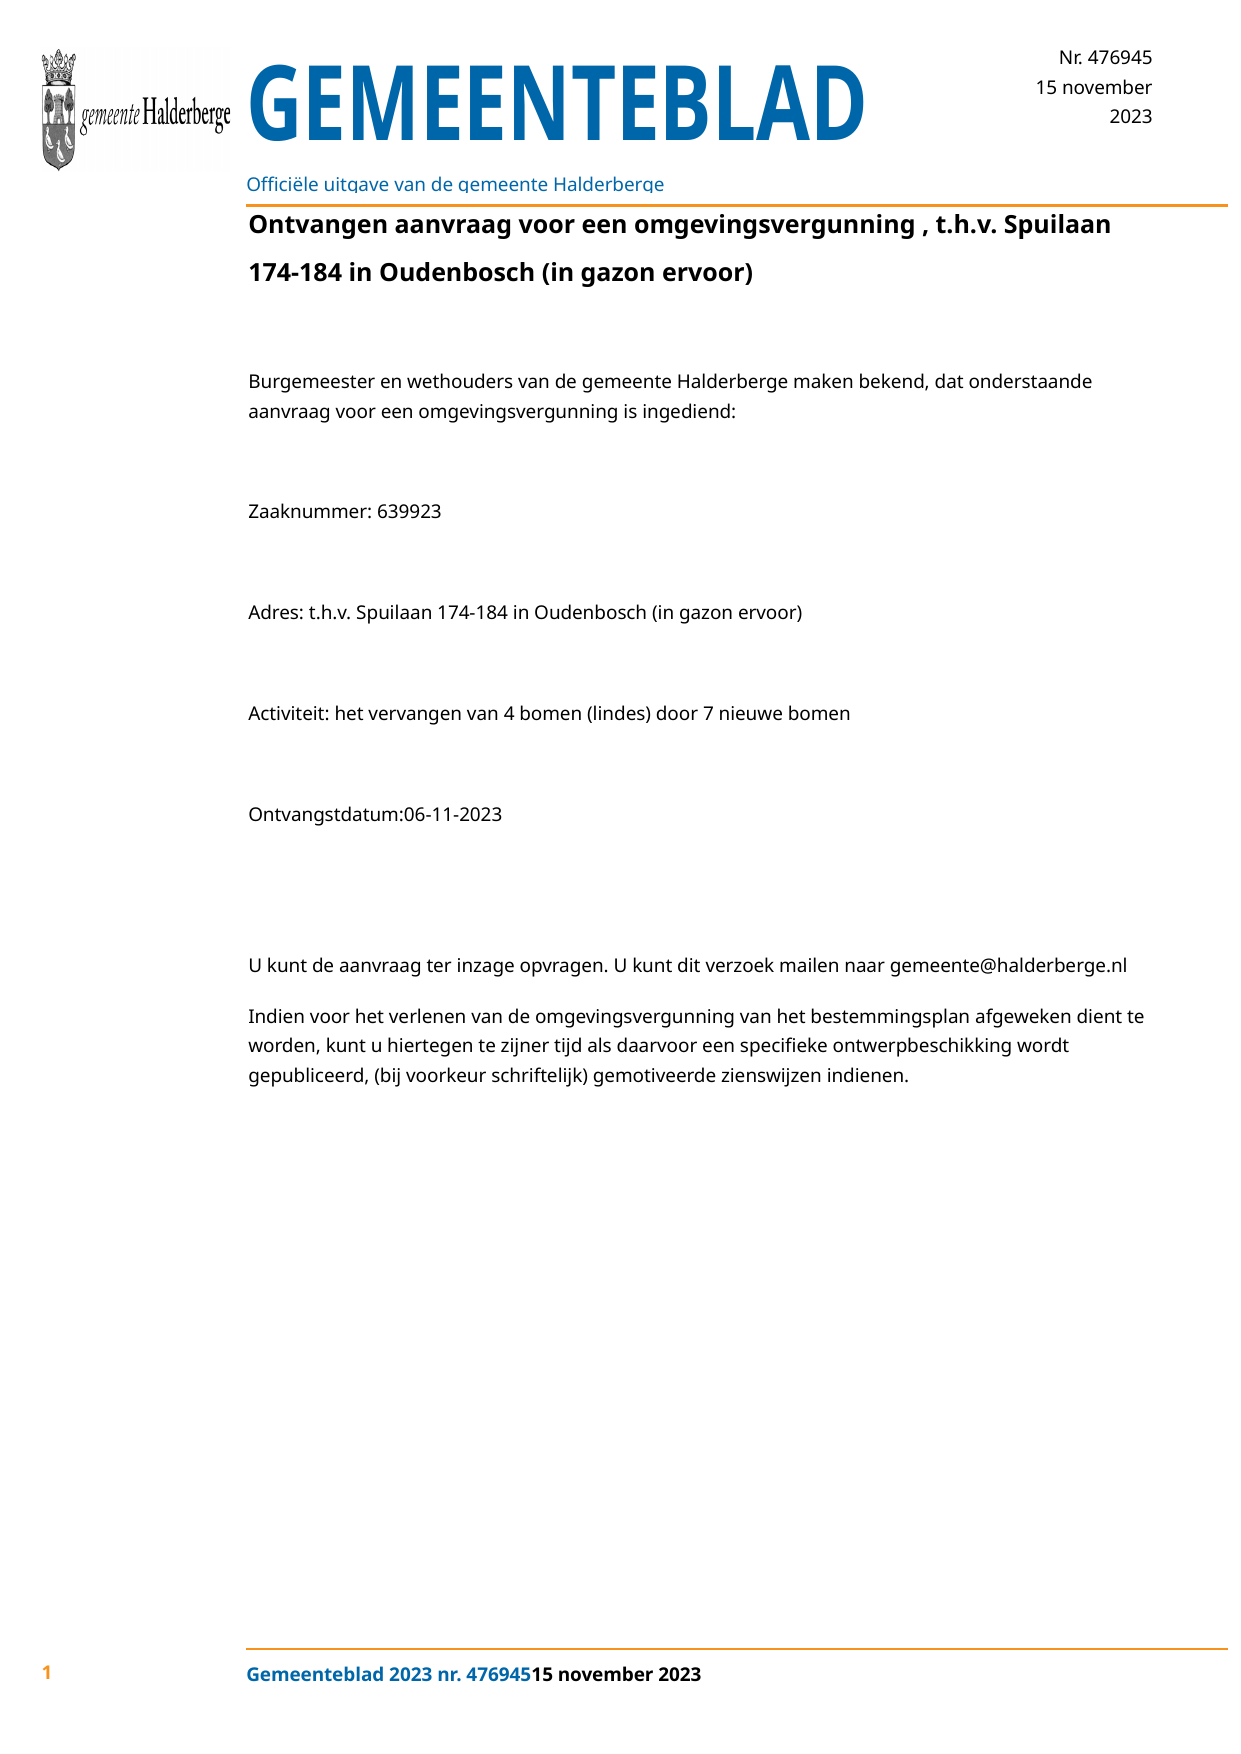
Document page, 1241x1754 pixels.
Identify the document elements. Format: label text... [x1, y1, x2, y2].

text Adres: t.h.v. Spuilaan 174-184 in Oudenbosch (in gazon ervoor) [248, 599, 1152, 625]
text Ontvangstdatum:06-11-2023 [248, 801, 1152, 827]
text U kunt de aanvraag ter inzage opvragen. U kunt dit verzoek mailen naar gemeente@halderberge.nl [248, 952, 1152, 978]
text Zaaknummer: 639923 [248, 499, 1152, 524]
text Activiteit: het vervangen van 4 bomen (lindes) door 7 nieuwe bomen [248, 700, 1152, 726]
text Indien voor het verlenen van de omgevingsvergunning van het bestemmingsplan afgeweken dient te worden, kunt u hiertegen te zijner tijd als daarvoor een specifieke ontwerpbeschikking wordt gepubliceerd, (bij voorkeur schriftelijk) gemotiveerde zienswijzen indienen. [248, 1003, 1152, 1088]
text Burgemeester en wethouders van de gemeente Halderberge maken bekend, dat onderstaande aanvraag voor een omgevingsvergunning is ingediend: [248, 368, 1152, 424]
picture [41, 47, 231, 172]
text Ontvangen aanvraag voor een omgevingsvergunning , t.h.v. Spuilaan 174-184 in Oudenbosch (in gazon ervoor) [248, 207, 1152, 288]
